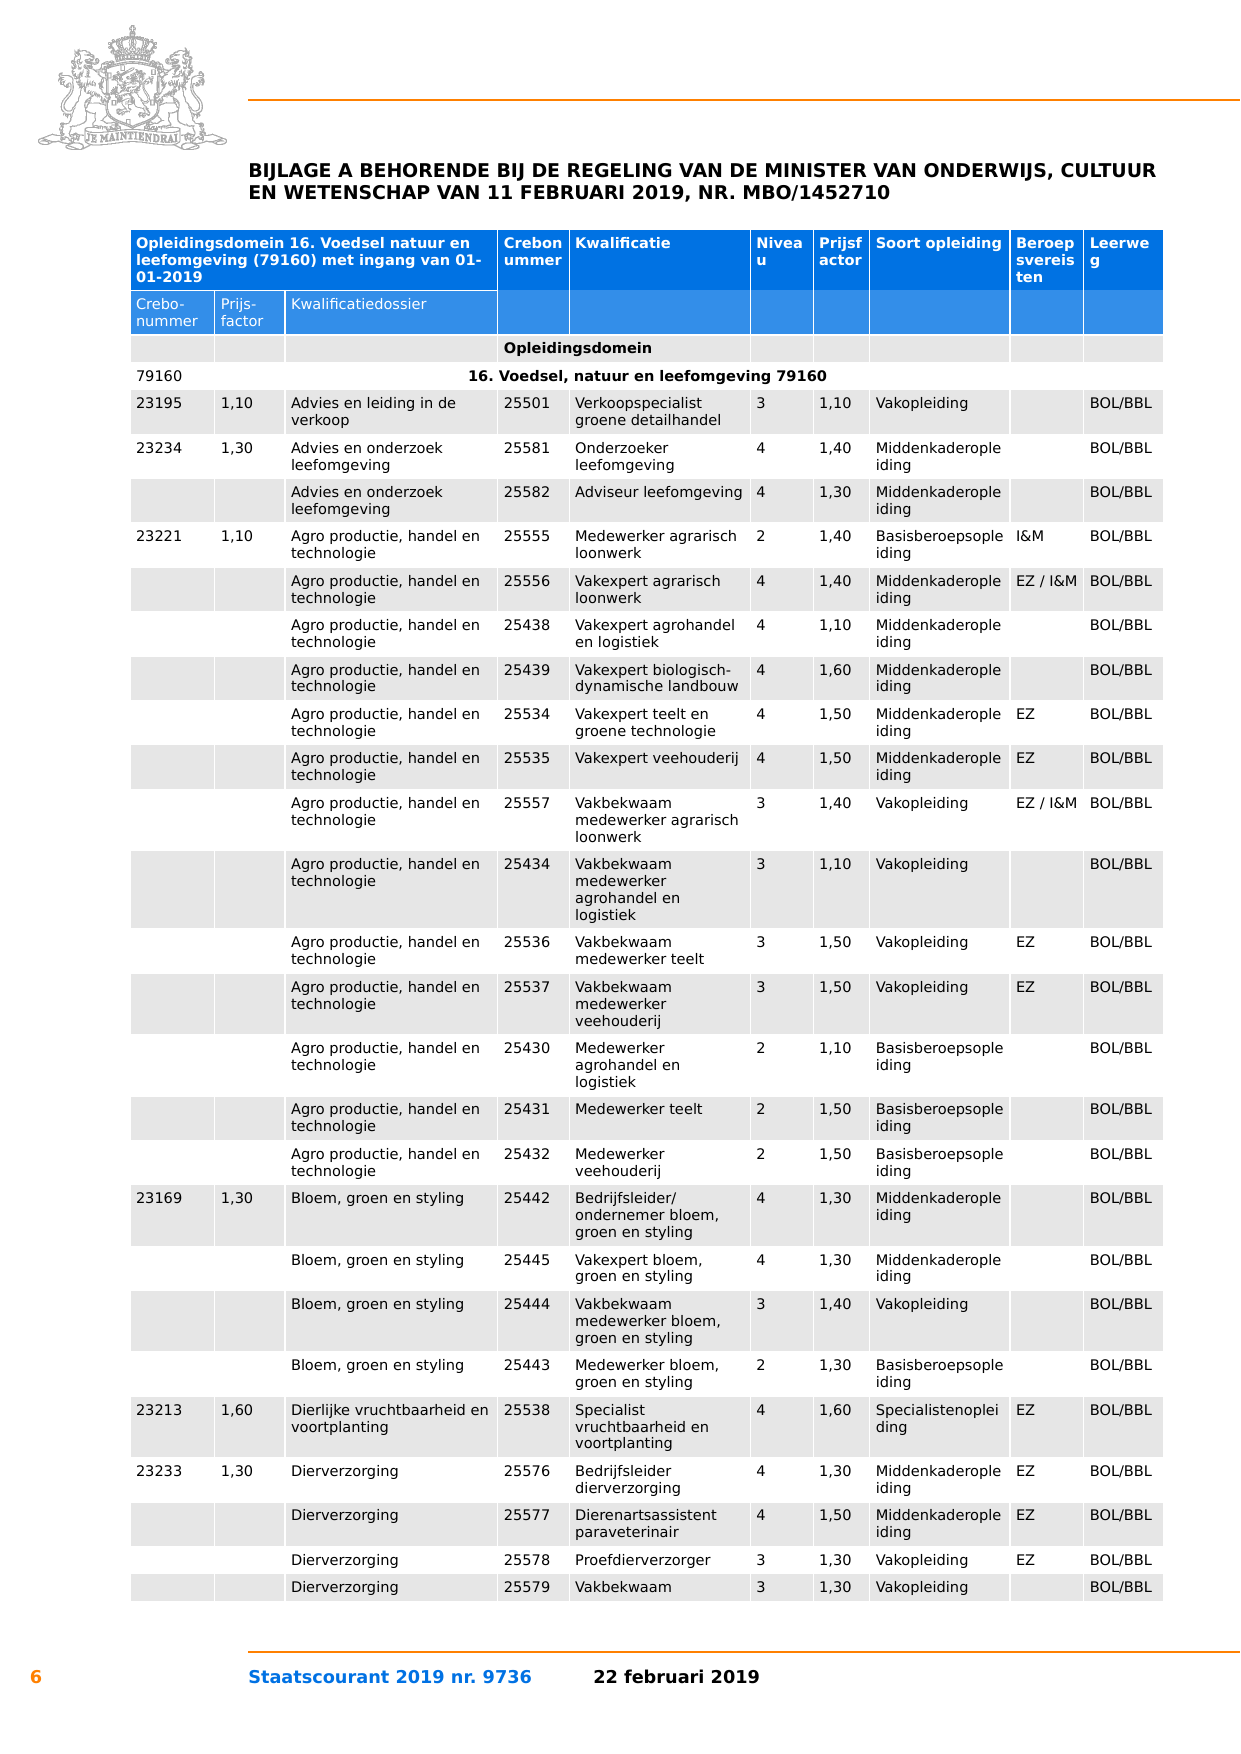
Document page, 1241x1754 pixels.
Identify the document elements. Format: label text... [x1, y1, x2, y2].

table_cell Advies en leiding in de verkoop [286, 390, 497, 434]
table_cell Verkoopspecialist groene detailhandel [570, 390, 750, 434]
table_cell Vakopleiding [870, 1291, 1009, 1351]
table_cell 3 [751, 974, 813, 1034]
table_cell [1011, 1185, 1083, 1246]
table_cell 25444 [498, 1291, 569, 1351]
table_cell 23221 [131, 524, 214, 567]
table_cell [131, 930, 214, 973]
table_cell Agro productie, handel en technologie [286, 1035, 497, 1096]
table_cell 2 [751, 524, 813, 567]
table_cell EZ / I&M [1011, 790, 1083, 850]
table_cell 25434 [498, 851, 569, 928]
table_cell 3 [751, 1291, 813, 1351]
table_cell [286, 336, 497, 362]
table_cell BOL/BBL [1084, 1291, 1163, 1351]
table_cell Dierverzorging [286, 1547, 497, 1573]
table_cell 1,30 [215, 435, 284, 478]
table_cell 25537 [498, 974, 569, 1034]
table_cell Vakexpert teelt en groene technologie [570, 701, 750, 744]
table_header Soort opleiding [870, 230, 1009, 290]
table_cell BOL/BBL [1084, 1574, 1163, 1601]
table_cell 25431 [498, 1097, 569, 1140]
table_cell Agro productie, handel en technologie [286, 930, 497, 973]
table_cell 25443 [498, 1353, 569, 1396]
table_cell 1,50 [814, 701, 869, 744]
table_cell [131, 974, 214, 1034]
table_cell [215, 1291, 284, 1351]
table_cell Middenkaderopleiding [870, 1247, 1009, 1290]
table_cell 4 [751, 435, 813, 478]
table_cell [215, 745, 284, 789]
table_cell 1,60 [215, 1397, 284, 1457]
table_cell Vakopleiding [870, 974, 1009, 1034]
table_cell 1,50 [814, 1141, 869, 1184]
table_cell 3 [751, 790, 813, 850]
table_cell 23233 [131, 1458, 214, 1501]
table_cell Middenkaderopleiding [870, 657, 1009, 700]
table_cell 4 [751, 568, 813, 611]
table_cell Basisberoepsopleiding [870, 1035, 1009, 1096]
table_cell 1,50 [814, 974, 869, 1034]
table_cell 1,50 [814, 1503, 869, 1546]
table_cell [215, 568, 284, 611]
table_cell [1011, 435, 1083, 478]
table_cell [131, 1291, 214, 1351]
table_cell [131, 851, 214, 928]
table_cell Middenkaderopleiding [870, 1185, 1009, 1246]
table_cell Bedrijfsleider dierverzorging [570, 1458, 750, 1501]
table_cell Vakopleiding [870, 930, 1009, 973]
table_cell [215, 479, 284, 522]
table_cell 25445 [498, 1247, 569, 1290]
table_cell Dierverzorging [286, 1503, 497, 1546]
table_cell 4 [751, 1185, 813, 1246]
table_cell Vakopleiding [870, 1547, 1009, 1573]
table_cell [1084, 336, 1163, 362]
table_cell 3 [751, 1574, 813, 1601]
table_cell Vakopleiding [870, 390, 1009, 434]
table_cell Medewerker agrarisch loonwerk [570, 524, 750, 567]
table_cell 25582 [498, 479, 569, 522]
table_cell [215, 1574, 284, 1601]
table_cell BOL/BBL [1084, 524, 1163, 567]
table_cell [1011, 1247, 1083, 1290]
table_cell 1,10 [215, 524, 284, 567]
table_cell BOL/BBL [1084, 479, 1163, 522]
table_cell EZ [1011, 701, 1083, 744]
table_cell Middenkaderopleiding [870, 568, 1009, 611]
table_cell [131, 1574, 214, 1601]
table_cell 4 [751, 1247, 813, 1290]
table_cell BOL/BBL [1084, 1547, 1163, 1573]
table_cell Vakbekwaam medewerker veehouderij [570, 974, 750, 1034]
table_cell 1,40 [814, 524, 869, 567]
table_cell [1011, 336, 1083, 362]
table_cell 25442 [498, 1185, 569, 1246]
table_cell [131, 701, 214, 744]
table_cell EZ [1011, 1503, 1083, 1546]
table_cell Dierverzorging [286, 1458, 497, 1501]
table_cell 2 [751, 1353, 813, 1396]
table_cell Dierenartsassistent paraveterinair [570, 1503, 750, 1546]
table_cell Opleidingsdomein [498, 336, 750, 362]
table_cell 1,30 [814, 1247, 869, 1290]
table_header Prijsfactor [814, 230, 869, 290]
table_cell 23169 [131, 1185, 214, 1246]
table_cell Bloem, groen en styling [286, 1185, 497, 1246]
table_cell Basisberoepsopleiding [870, 524, 1009, 567]
table_cell 25557 [498, 790, 569, 850]
table_cell 25430 [498, 1035, 569, 1096]
table_header Crebonummer [498, 230, 569, 290]
table_cell 4 [751, 657, 813, 700]
table_cell 1,30 [215, 1458, 284, 1501]
table_cell [131, 612, 214, 656]
table_cell 1,50 [814, 1097, 869, 1140]
table_cell Prijs-factor [215, 291, 284, 334]
table_cell 23213 [131, 1397, 214, 1457]
table_cell EZ / I&M [1011, 568, 1083, 611]
table_cell 1,40 [814, 790, 869, 850]
table_header Kwalificatie [570, 230, 750, 290]
table_cell 4 [751, 479, 813, 522]
table_cell 23234 [131, 435, 214, 478]
table_cell [1084, 363, 1163, 389]
table_cell [1011, 1035, 1083, 1096]
table_cell BOL/BBL [1084, 1503, 1163, 1546]
table_header Beroepsvereisten [1011, 230, 1083, 290]
table_cell 4 [751, 1458, 813, 1501]
table_cell 25579 [498, 1574, 569, 1601]
table_cell BOL/BBL [1084, 1185, 1163, 1246]
table_cell BOL/BBL [1084, 1097, 1163, 1140]
table_cell Crebo-nummer [131, 291, 214, 334]
table_cell Agro productie, handel en technologie [286, 745, 497, 789]
table_cell Specialistenopleiding [870, 1397, 1009, 1457]
table_cell BOL/BBL [1084, 1458, 1163, 1501]
table_cell Agro productie, handel en technologie [286, 701, 497, 744]
table_cell [131, 745, 214, 789]
table_cell [215, 612, 284, 656]
table_cell 16. Voedsel, natuur en leefomgeving 79160 [286, 363, 1009, 389]
table_cell Medewerker agrohandel en logistiek [570, 1035, 750, 1096]
table_cell 1,40 [814, 1291, 869, 1351]
table_cell BOL/BBL [1084, 612, 1163, 656]
table_cell Vakopleiding [870, 851, 1009, 928]
subtitle BIJLAGE A BEHORENDE BIJ DE REGELING VAN DE MINISTER VAN ONDERWIJS, CULTUUR EN WETENSCHAP VAN 11 FEBRUARI 2019, NR. MBO/1452710 [248, 160, 1163, 204]
table_cell [131, 336, 214, 362]
table_cell 25556 [498, 568, 569, 611]
table_cell [131, 1503, 214, 1546]
table_cell BOL/BBL [1084, 568, 1163, 611]
table_cell Bloem, groen en styling [286, 1353, 497, 1396]
table_cell 25576 [498, 1458, 569, 1501]
table_cell Agro productie, handel en technologie [286, 790, 497, 850]
table_cell Vakexpert agrarisch loonwerk [570, 568, 750, 611]
table_cell Vakopleiding [870, 790, 1009, 850]
table_cell 4 [751, 745, 813, 789]
table_cell Vakexpert veehouderij [570, 745, 750, 789]
table_cell BOL/BBL [1084, 1247, 1163, 1290]
table_cell BOL/BBL [1084, 930, 1163, 973]
table_cell Middenkaderopleiding [870, 612, 1009, 656]
table_cell [1011, 479, 1083, 522]
table_cell [215, 657, 284, 700]
table_cell BOL/BBL [1084, 851, 1163, 928]
table_cell EZ [1011, 1397, 1083, 1457]
table_cell EZ [1011, 974, 1083, 1034]
table_cell [131, 1141, 214, 1184]
table_cell Middenkaderopleiding [870, 701, 1009, 744]
table_cell [215, 1547, 284, 1573]
table_cell 1,40 [814, 568, 869, 611]
table_cell Agro productie, handel en technologie [286, 1141, 497, 1184]
table_cell [215, 790, 284, 850]
table_cell [1011, 390, 1083, 434]
table_cell 2 [751, 1141, 813, 1184]
table_cell 4 [751, 612, 813, 656]
table_cell 2 [751, 1097, 813, 1140]
table_cell [215, 1353, 284, 1396]
table_cell 25501 [498, 390, 569, 434]
table_cell [131, 1097, 214, 1140]
table_cell [1011, 657, 1083, 700]
table_cell Basisberoepsopleiding [870, 1353, 1009, 1396]
table_cell 1,10 [814, 851, 869, 928]
table_cell 4 [751, 1503, 813, 1546]
table_cell BOL/BBL [1084, 745, 1163, 789]
table_cell I&M [1011, 524, 1083, 567]
table_cell [215, 974, 284, 1034]
table_cell [215, 1097, 284, 1140]
table_cell 1,10 [814, 390, 869, 434]
table_cell 3 [751, 1547, 813, 1573]
table_cell 1,40 [814, 435, 869, 478]
table_cell Vakopleiding [870, 1574, 1009, 1601]
table_cell Adviseur leefomgeving [570, 479, 750, 522]
table_cell 25536 [498, 930, 569, 973]
table_cell [131, 657, 214, 700]
table_cell [131, 568, 214, 611]
table_cell [814, 336, 869, 362]
table_cell 25555 [498, 524, 569, 567]
table_cell Agro productie, handel en technologie [286, 1097, 497, 1140]
table_cell [1011, 1353, 1083, 1396]
table_cell Dierlijke vruchtbaarheid en voortplanting [286, 1397, 497, 1457]
table_cell [1011, 851, 1083, 928]
table_cell 1,30 [814, 1185, 869, 1246]
table_cell 1,10 [814, 612, 869, 656]
table_cell Middenkaderopleiding [870, 745, 1009, 789]
table_cell BOL/BBL [1084, 657, 1163, 700]
table_cell 1,60 [814, 657, 869, 700]
table_cell BOL/BBL [1084, 1397, 1163, 1457]
table_cell [215, 701, 284, 744]
table_cell [215, 363, 284, 389]
table_cell EZ [1011, 930, 1083, 973]
table_cell BOL/BBL [1084, 435, 1163, 478]
table_cell 25578 [498, 1547, 569, 1573]
table_cell Vakexpert bloem, groen en styling [570, 1247, 750, 1290]
table_cell [215, 1141, 284, 1184]
table_cell 23195 [131, 390, 214, 434]
table_cell [215, 930, 284, 973]
table_cell [1011, 1097, 1083, 1140]
table_cell [131, 790, 214, 850]
table_cell 1,30 [814, 1458, 869, 1501]
table_cell 25538 [498, 1397, 569, 1457]
table_cell 1,30 [814, 1547, 869, 1573]
table_cell Middenkaderopleiding [870, 1458, 1009, 1501]
table_cell 1,50 [814, 930, 869, 973]
table_cell Middenkaderopleiding [870, 479, 1009, 522]
table_cell 2 [751, 1035, 813, 1096]
table_cell [751, 336, 813, 362]
table_cell Agro productie, handel en technologie [286, 657, 497, 700]
table_cell [1011, 363, 1083, 389]
table_cell 3 [751, 930, 813, 973]
table_cell Bloem, groen en styling [286, 1247, 497, 1290]
table_cell Agro productie, handel en technologie [286, 851, 497, 928]
table_cell [1011, 1141, 1083, 1184]
table_cell Advies en onderzoek leefomgeving [286, 435, 497, 478]
table_cell [870, 336, 1009, 362]
table_cell 25438 [498, 612, 569, 656]
table_header Niveau [751, 230, 813, 290]
table_cell EZ [1011, 1458, 1083, 1501]
table_cell 1,50 [814, 745, 869, 789]
table_cell Agro productie, handel en technologie [286, 974, 497, 1034]
table_cell Agro productie, handel en technologie [286, 612, 497, 656]
table_cell EZ [1011, 1547, 1083, 1573]
table_cell 25535 [498, 745, 569, 789]
table_header Leerweg [1084, 230, 1163, 290]
table_cell 25432 [498, 1141, 569, 1184]
table_cell BOL/BBL [1084, 701, 1163, 744]
table_cell Proefdierverzorger [570, 1547, 750, 1573]
table_cell [215, 1035, 284, 1096]
table_cell [1011, 1574, 1083, 1601]
table_cell [131, 1035, 214, 1096]
table_cell Advies en onderzoek leefomgeving [286, 479, 497, 522]
table_cell 4 [751, 1397, 813, 1457]
table_cell Vakexpert biologisch-dynamische landbouw [570, 657, 750, 700]
table_cell Medewerker veehouderij [570, 1141, 750, 1184]
table_cell [215, 851, 284, 928]
table_cell Medewerker teelt [570, 1097, 750, 1140]
table_cell Middenkaderopleiding [870, 435, 1009, 478]
table_cell [215, 1247, 284, 1290]
table_cell 25581 [498, 435, 569, 478]
table_cell Vakbekwaam medewerker bloem, groen en styling [570, 1291, 750, 1351]
table_cell Middenkaderopleiding [870, 1503, 1009, 1546]
table_cell Vakbekwaam [570, 1574, 750, 1601]
table_cell 1,30 [814, 1353, 869, 1396]
table_cell 25534 [498, 701, 569, 744]
table_cell 4 [751, 701, 813, 744]
table_cell Vakbekwaam medewerker teelt [570, 930, 750, 973]
table_cell Basisberoepsopleiding [870, 1141, 1009, 1184]
table_cell 25439 [498, 657, 569, 700]
table_cell 3 [751, 390, 813, 434]
table_cell 25577 [498, 1503, 569, 1546]
table_cell Vakexpert agrohandel en logistiek [570, 612, 750, 656]
table_cell [131, 1247, 214, 1290]
table_cell 79160 [131, 363, 214, 389]
table_cell 1,30 [215, 1185, 284, 1246]
table_cell [215, 1503, 284, 1546]
table_header Opleidingsdomein 16. Voedsel natuur en leefomgeving (79160) met ingang van 01-01-2019 [131, 230, 497, 290]
table_cell 1,30 [814, 1574, 869, 1601]
table_cell Kwalificatiedossier [286, 291, 497, 334]
table_cell 3 [751, 851, 813, 928]
picture [38, 25, 227, 150]
table_cell Bedrijfsleider/ondernemer bloem, groen en styling [570, 1185, 750, 1246]
table_cell Medewerker bloem, groen en styling [570, 1353, 750, 1396]
table_cell BOL/BBL [1084, 974, 1163, 1034]
table_cell [131, 1353, 214, 1396]
table_cell Vakbekwaam medewerker agrarisch loonwerk [570, 790, 750, 850]
table_cell [131, 479, 214, 522]
table_cell [1011, 1291, 1083, 1351]
table_cell Bloem, groen en styling [286, 1291, 497, 1351]
table_cell BOL/BBL [1084, 1035, 1163, 1096]
table_cell BOL/BBL [1084, 1353, 1163, 1396]
table_cell Agro productie, handel en technologie [286, 524, 497, 567]
table_cell Dierverzorging [286, 1574, 497, 1601]
table_cell Basisberoepsopleiding [870, 1097, 1009, 1140]
table_cell BOL/BBL [1084, 790, 1163, 850]
table_cell 1,60 [814, 1397, 869, 1457]
table_cell 1,30 [814, 479, 869, 522]
table_cell 1,10 [814, 1035, 869, 1096]
table_cell Vakbekwaam medewerker agrohandel en logistiek [570, 851, 750, 928]
table_cell Agro productie, handel en technologie [286, 568, 497, 611]
table_cell EZ [1011, 745, 1083, 789]
table_cell [131, 1547, 214, 1573]
table_cell BOL/BBL [1084, 1141, 1163, 1184]
table_cell 1,10 [215, 390, 284, 434]
table_cell BOL/BBL [1084, 390, 1163, 434]
table_cell Specialist vruchtbaarheid en voortplanting [570, 1397, 750, 1457]
table_cell Onderzoeker leefomgeving [570, 435, 750, 478]
table_cell [1011, 612, 1083, 656]
table_cell [215, 336, 284, 362]
